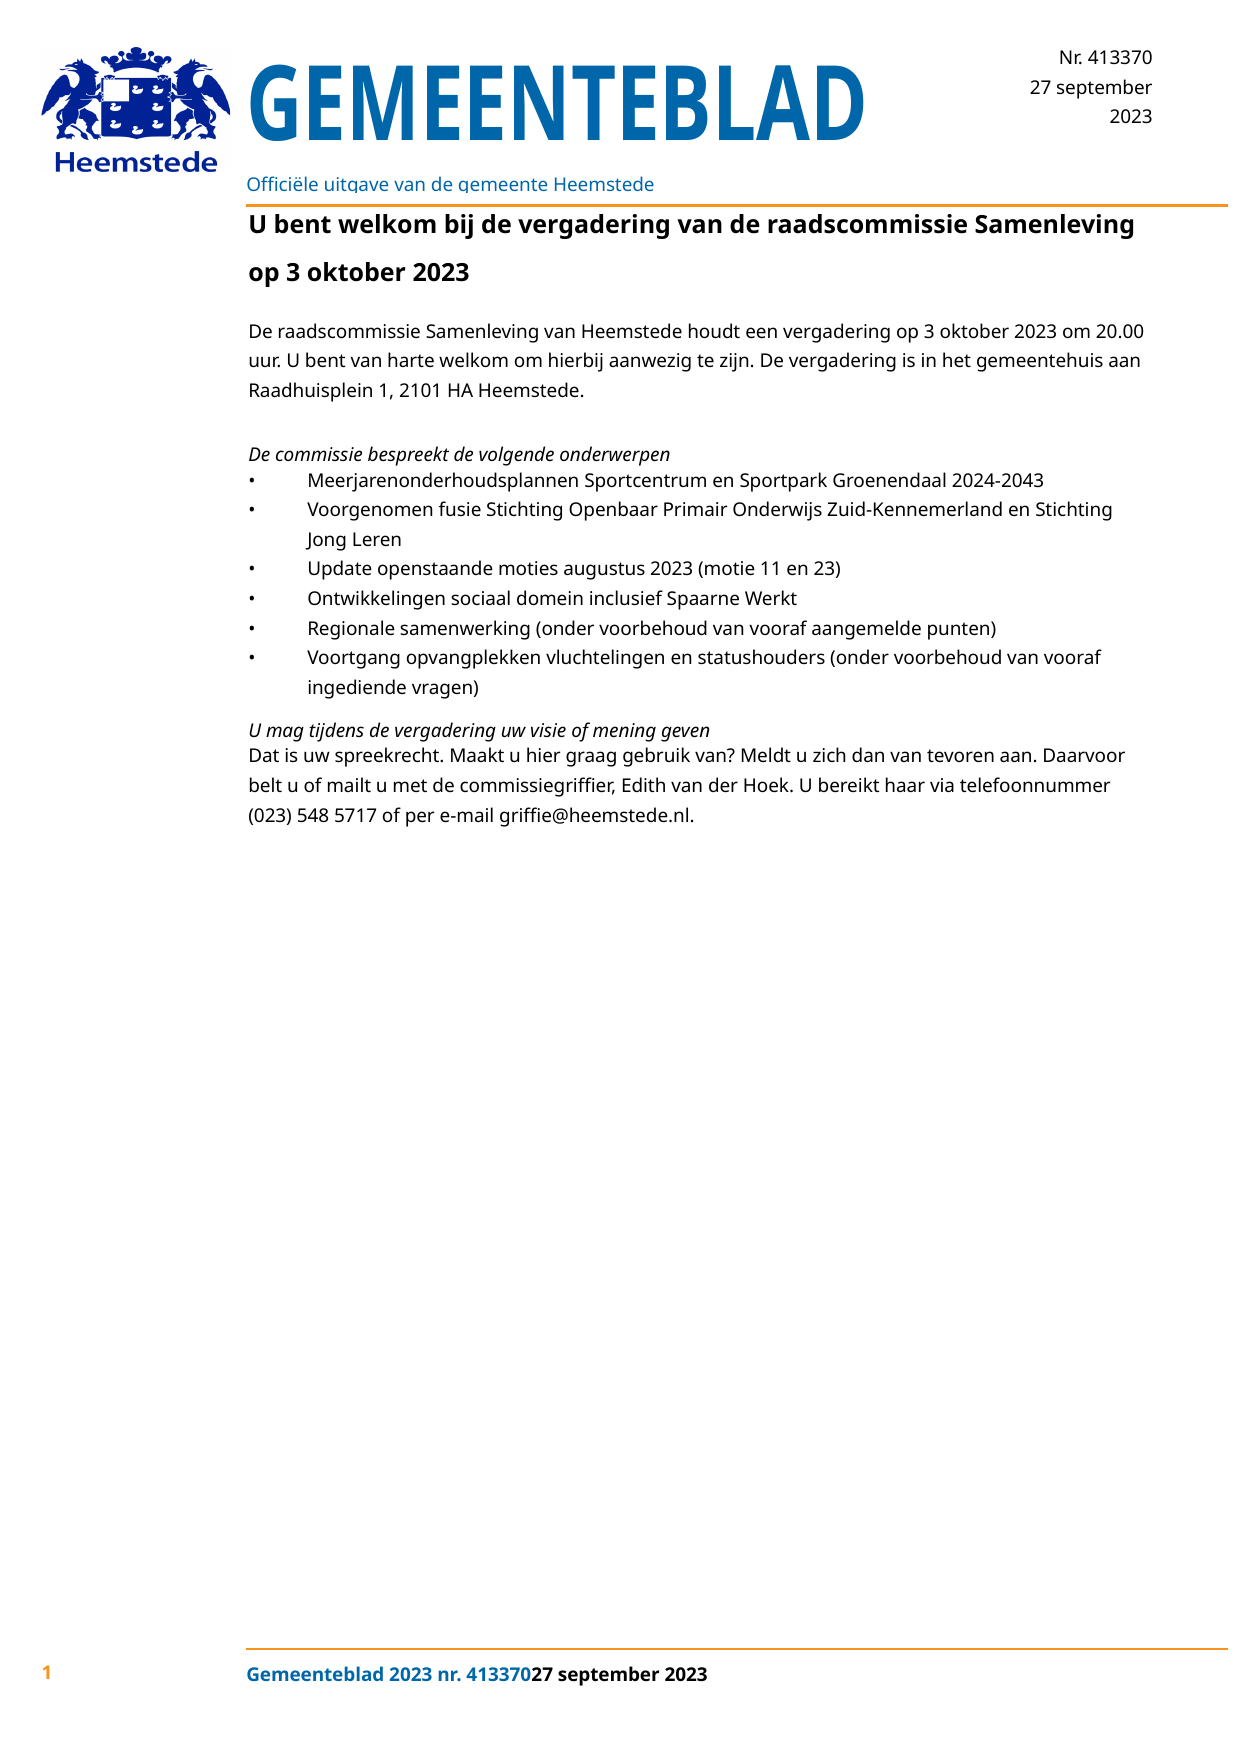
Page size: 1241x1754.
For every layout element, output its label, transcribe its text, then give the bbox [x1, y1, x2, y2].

text U bent welkom bij de vergadering van de raadscommissie Samenleving op 3 oktober 2023 [248, 207, 1152, 288]
text De commissie bespreekt de volgende onderwerpen [248, 441, 1152, 467]
list Ontwikkelingen sociaal domein inclusief Spaarne Werkt [248, 585, 1152, 611]
picture [41, 47, 231, 172]
list Voorgenomen fusie Stichting Openbaar Primair Onderwijs Zuid-Kennemerland en Stichting Jong Leren [248, 496, 1152, 552]
text U mag tijdens de vergadering uw visie of mening geven [248, 717, 1152, 743]
list Regionale samenwerking (onder voorbehoud van vooraf aangemelde punten) [248, 615, 1152, 640]
list Voortgang opvangplekken vluchtelingen en statushouders (onder voorbehoud van vooraf ingediende vragen) [248, 644, 1152, 699]
list Meerjarenonderhoudsplannen Sportcentrum en Sportpark Groenendaal 2024-2043 [248, 467, 1152, 492]
text De raadscommissie Samenleving van Heemstede houdt een vergadering op 3 oktober 2023 om 20.00 uur. U bent van harte welkom om hierbij aanwezig te zijn. De vergadering is in het gemeentehuis aan Raadhuisplein 1, 2101 HA Heemstede. [248, 318, 1152, 403]
text Dat is uw spreekrecht. Maakt u hier graag gebruik van? Meldt u zich dan van tevoren aan. Daarvoor belt u of mailt u met de commissiegriffier, Edith van der Hoek. U bereikt haar via telefoonnummer (023) 548 5717 of per e-mail griffie@heemstede.nl. [248, 743, 1152, 828]
list Update openstaande moties augustus 2023 (motie 11 en 23) [248, 556, 1152, 581]
